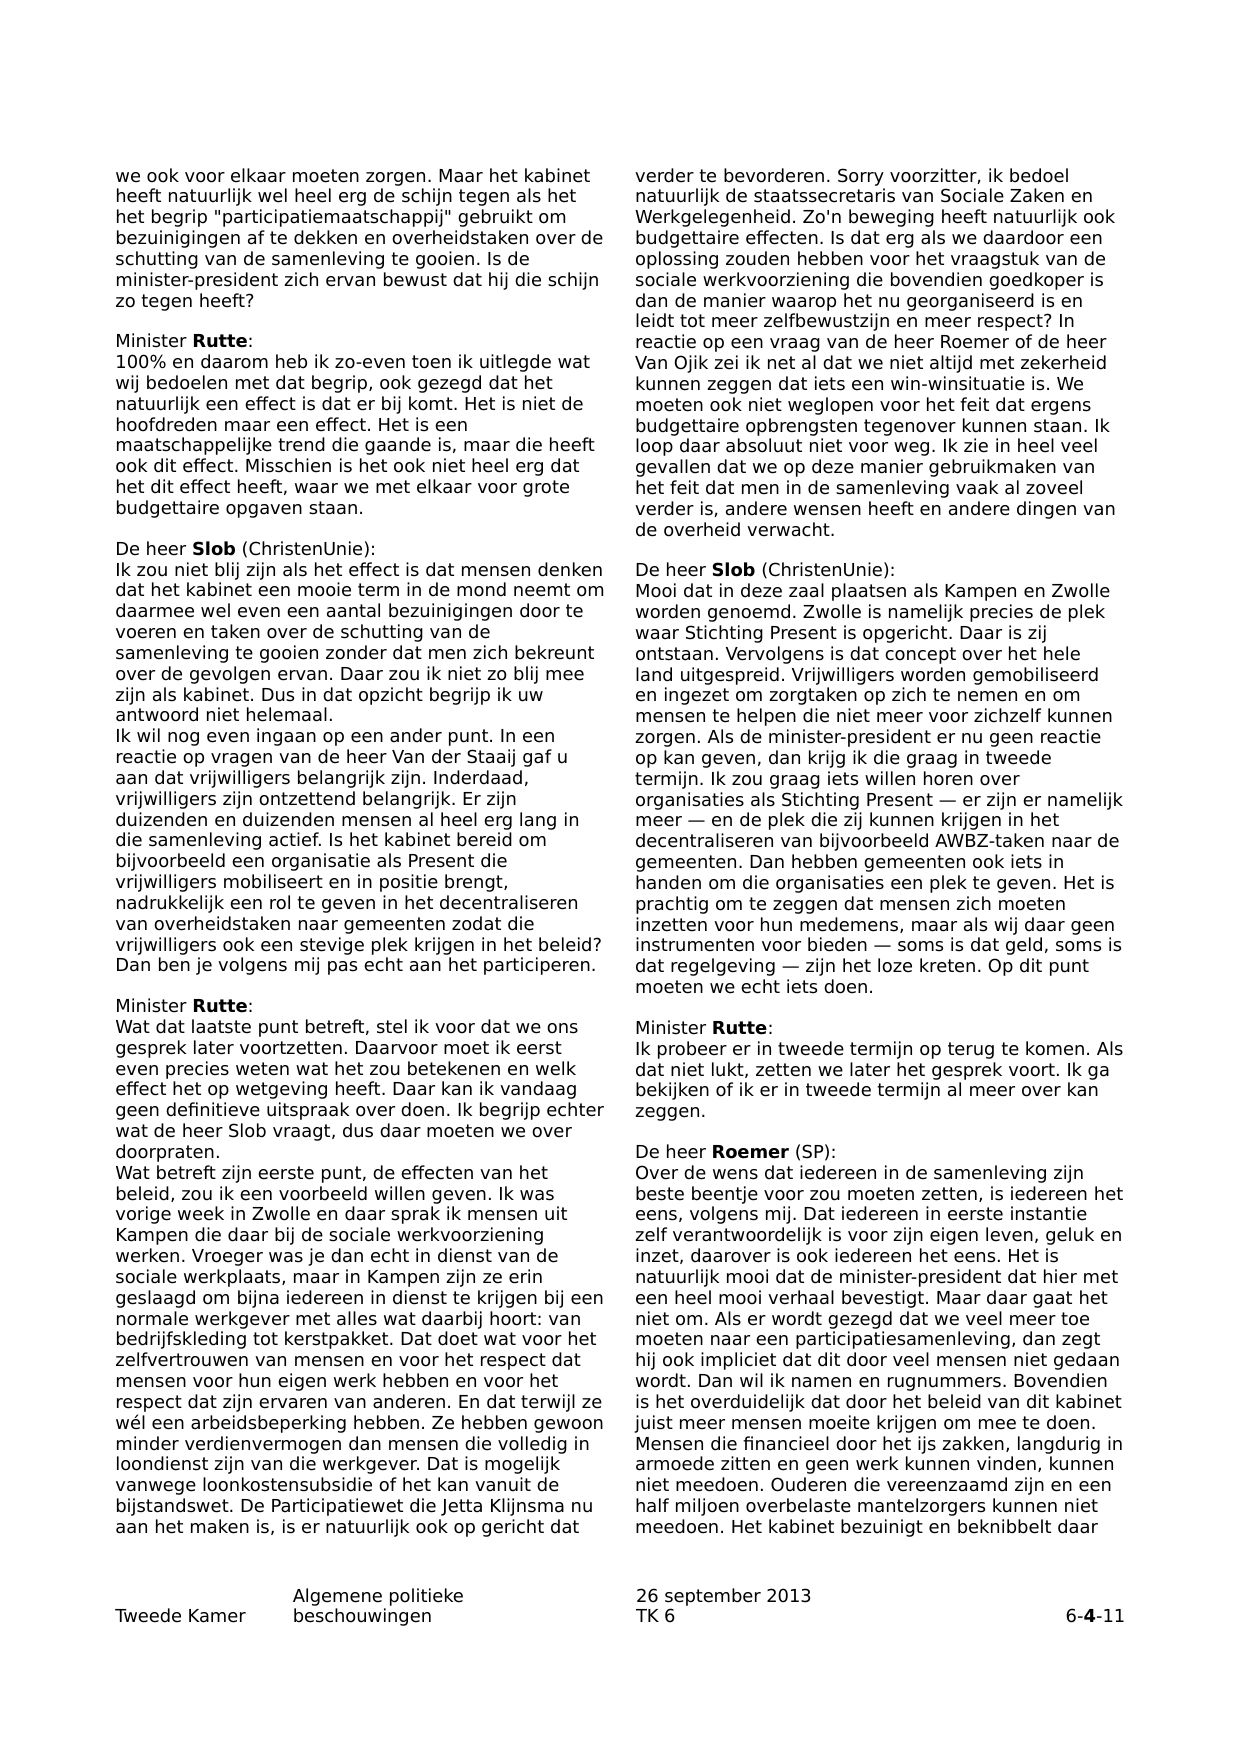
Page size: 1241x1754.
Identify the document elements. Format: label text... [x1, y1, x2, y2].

text Ik probeer er in tweede termijn op terug te komen. Als dat niet lukt, zetten we later het gesprek voort. Ik ga bekijken of ik er in tweede termijn al meer over kan zeggen. [635, 1038, 1125, 1122]
text Ik wil nog even ingaan op een ander punt. In een reactie op vragen van de heer Van der Staaij gaf u aan dat vrijwilligers belangrijk zijn. Inderdaad, vrijwilligers zijn ontzettend belangrijk. Er zijn duizenden en duizenden mensen al heel erg lang in die samenleving actief. Is het kabinet bereid om bijvoorbeeld een organisatie als Present die vrijwilligers mobiliseert en in positie brengt, nadrukkelijk een rol te geven in het decentraliseren van overheidstaken naar gemeenten zodat die vrijwilligers ook een stevige plek krijgen in het beleid? Dan ben je volgens mij pas echt aan het participeren. [115, 726, 605, 976]
text Minister Rutte: [115, 996, 605, 1017]
text verder te bevorderen. Sorry voorzitter, ik bedoel natuurlijk de staatssecretaris van Sociale Zaken en Werkgelegenheid. Zo'n beweging heeft natuurlijk ook budgettaire effecten. Is dat erg als we daardoor een oplossing zouden hebben voor het vraagstuk van de sociale werkvoorziening die bovendien goedkoper is dan de manier waarop het nu georganiseerd is en leidt tot meer zelfbewustzijn en meer respect? In reactie op een vraag van de heer Roemer of de heer Van Ojik zei ik net al dat we niet altijd met zekerheid kunnen zeggen dat iets een win-winsituatie is. We moeten ook niet weglopen voor het feit dat ergens budgettaire opbrengsten tegenover kunnen staan. Ik loop daar absoluut niet voor weg. Ik zie in heel veel gevallen dat we op deze manier gebruikmaken van het feit dat men in de samenleving vaak al zoveel verder is, andere wensen heeft en andere dingen van de overheid verwacht. [635, 165, 1125, 540]
text Minister Rutte: [115, 331, 605, 352]
text Over de wens dat iedereen in de samenleving zijn beste beentje voor zou moeten zetten, is iedereen het eens, volgens mij. Dat iedereen in eerste instantie zelf verantwoordelijk is voor zijn eigen leven, geluk en inzet, daarover is ook iedereen het eens. Het is natuurlijk mooi dat de minister-president dat hier met een heel mooi verhaal bevestigt. Maar daar gaat het niet om. Als er wordt gezegd dat we veel meer toe moeten naar een participatiesamenleving, dan zegt hij ook impliciet dat dit door veel mensen niet gedaan wordt. Dan wil ik namen en rugnummers. Bovendien is het overduidelijk dat door het beleid van dit kabinet juist meer mensen moeite krijgen om mee te doen. Mensen die financieel door het ijs zakken, langdurig in armoede zitten en geen werk kunnen vinden, kunnen niet meedoen. Ouderen die vereenzaamd zijn en een half miljoen overbelaste mantelzorgers kunnen niet meedoen. Het kabinet bezuinigt en beknibbelt daar [635, 1162, 1125, 1537]
text De heer Slob (ChristenUnie): [635, 560, 1125, 581]
text Mooi dat in deze zaal plaatsen als Kampen en Zwolle worden genoemd. Zwolle is namelijk precies de plek waar Stichting Present is opgericht. Daar is zij ontstaan. Vervolgens is dat concept over het hele land uitgespreid. Vrijwilligers worden gemobiliseerd en ingezet om zorgtaken op zich te nemen en om mensen te helpen die niet meer voor zichzelf kunnen zorgen. Als de minister-president er nu geen reactie op kan geven, dan krijg ik die graag in tweede termijn. Ik zou graag iets willen horen over organisaties als Stichting Present — er zijn er namelijk meer — en de plek die zij kunnen krijgen in het decentraliseren van bijvoorbeeld AWBZ-taken naar de gemeenten. Dan hebben gemeenten ook iets in handen om die organisaties een plek te geven. Het is prachtig om te zeggen dat mensen zich moeten inzetten voor hun medemens, maar als wij daar geen instrumenten voor bieden — soms is dat geld, soms is dat regelgeving — zijn het loze kreten. Op dit punt moeten we echt iets doen. [635, 581, 1125, 998]
text Ik zou niet blij zijn als het effect is dat mensen denken dat het kabinet een mooie term in de mond neemt om daarmee wel even een aantal bezuinigingen door te voeren en taken over de schutting van de samenleving te gooien zonder dat men zich bekreunt over de gevolgen ervan. Daar zou ik niet zo blij mee zijn als kabinet. Dus in dat opzicht begrijp ik uw antwoord niet helemaal. [115, 559, 605, 726]
text we ook voor elkaar moeten zorgen. Maar het kabinet heeft natuurlijk wel heel erg de schijn tegen als het het begrip "participatiemaatschappij" gebruikt om bezuinigingen af te dekken en overheidstaken over de schutting van de samenleving te gooien. Is de minister-president zich ervan bewust dat hij die schijn zo tegen heeft? [115, 165, 605, 311]
text 100% en daarom heb ik zo-even toen ik uitlegde wat wij bedoelen met dat begrip, ook gezegd dat het natuurlijk een effect is dat er bij komt. Het is niet de hoofdreden maar een effect. Het is een maatschappelijke trend die gaande is, maar die heeft ook dit effect. Misschien is het ook niet heel erg dat het dit effect heeft, waar we met elkaar voor grote budgettaire opgaven staan. [115, 352, 605, 518]
text Minister Rutte: [635, 1018, 1125, 1038]
text De heer Roemer (SP): [635, 1142, 1125, 1162]
text Wat betreft zijn eerste punt, de effecten van het beleid, zou ik een voorbeeld willen geven. Ik was vorige week in Zwolle en daar sprak ik mensen uit Kampen die daar bij de sociale werkvoorziening werken. Vroeger was je dan echt in dienst van de sociale werkplaats, maar in Kampen zijn ze erin geslaagd om bijna iedereen in dienst te krijgen bij een normale werkgever met alles wat daarbij hoort: van bedrijfskleding tot kerstpakket. Dat doet wat voor het zelfvertrouwen van mensen en voor het respect dat mensen voor hun eigen werk hebben en voor het respect dat zijn ervaren van anderen. En dat terwijl ze wél een arbeidsbeperking hebben. Ze hebben gewoon minder verdienvermogen dan mensen die volledig in loondienst zijn van die werkgever. Dat is mogelijk vanwege loonkostensubsidie of het kan vanuit de bijstandswet. De Participatiewet die Jetta Klijnsma nu aan het maken is, is er natuurlijk ook op gericht dat [115, 1162, 605, 1537]
text De heer Slob (ChristenUnie): [115, 538, 605, 559]
text Wat dat laatste punt betreft, stel ik voor dat we ons gesprek later voortzetten. Daarvoor moet ik eerst even precies weten wat het zou betekenen en welk effect het op wetgeving heeft. Daar kan ik vandaag geen definitieve uitspraak over doen. Ik begrijp echter wat de heer Slob vraagt, dus daar moeten we over doorpraten. [115, 1017, 605, 1162]
